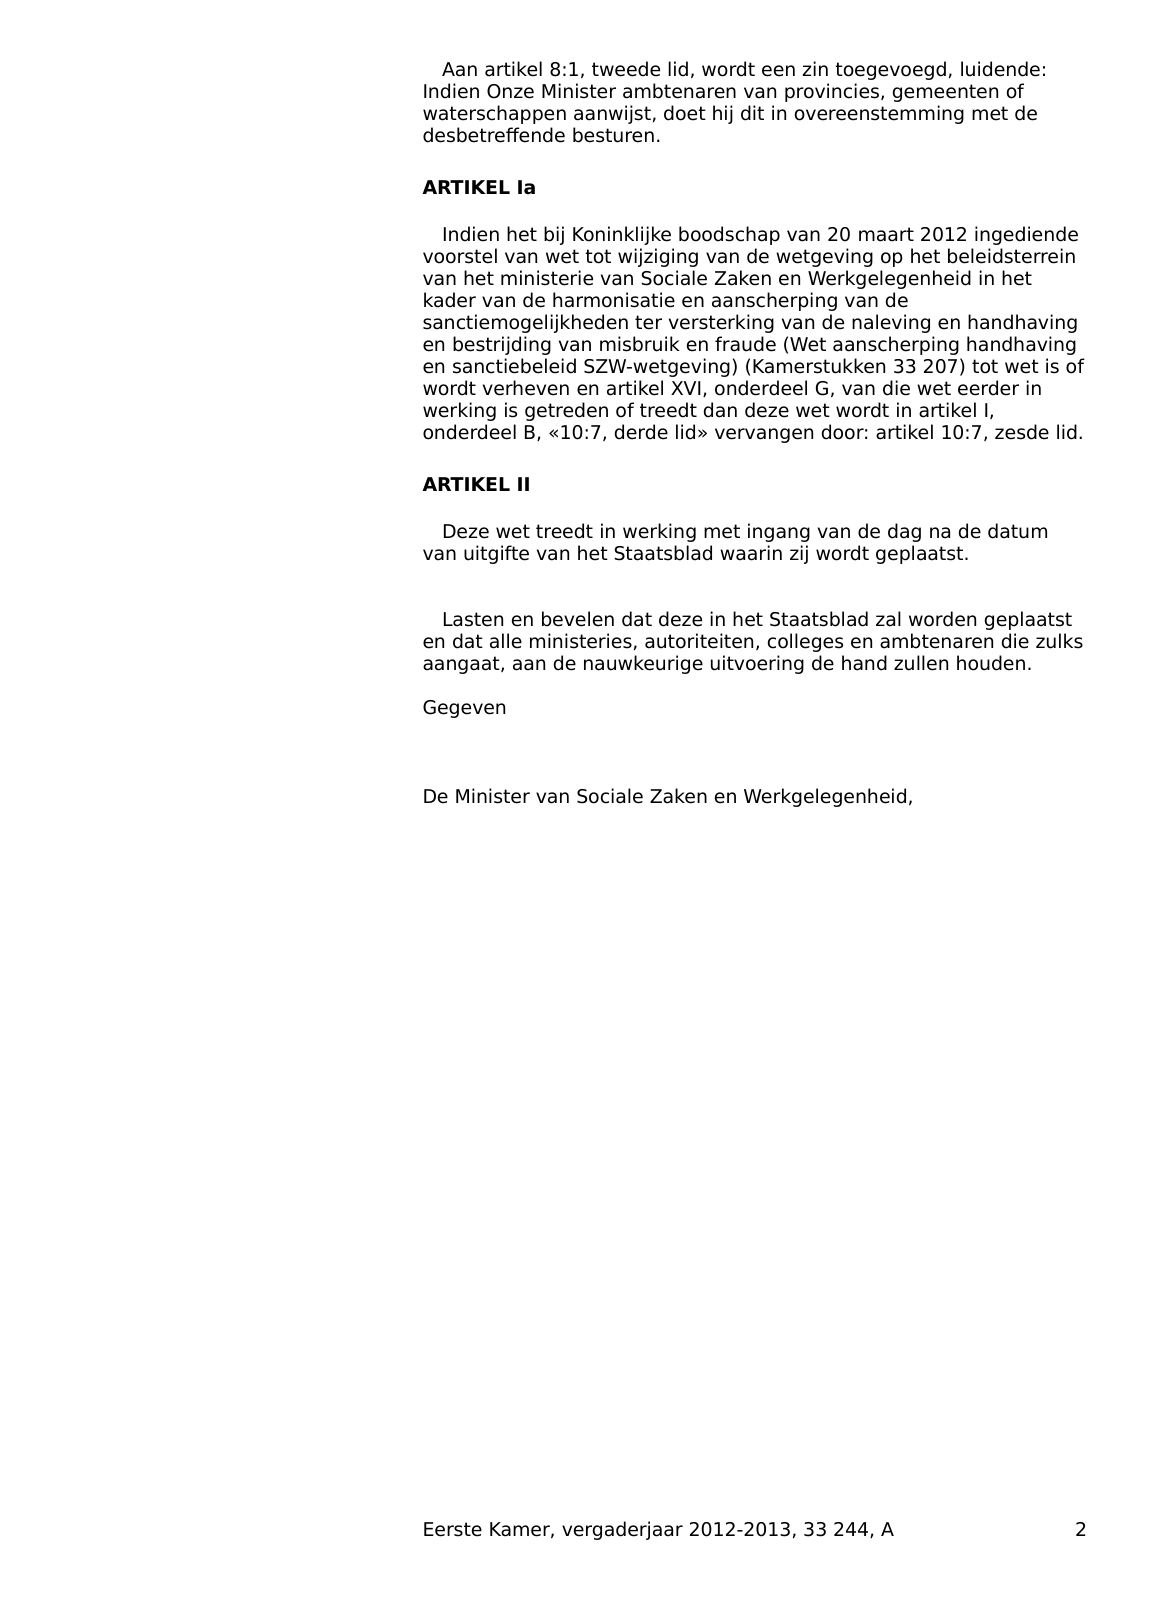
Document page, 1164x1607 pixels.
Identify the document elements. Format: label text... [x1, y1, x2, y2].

text Gegeven [422, 697, 1087, 719]
text Indien het bij Koninklijke boodschap van 20 maart 2012 ingediende voorstel van wet tot wijziging van de wetgeving op het beleidsterrein van het ministerie van Sociale Zaken en Werkgelegenheid in het kader van de harmonisatie en aanscherping van de sanctiemogelijkheden ter versterking van de naleving en handhaving en bestrijding van misbruik en fraude (Wet aanscherping handhaving en sanctiebeleid SZW-wetgeving) (Kamerstukken 33 207) tot wet is of wordt verheven en artikel XVI, onderdeel G, van die wet eerder in werking is getreden of treedt dan deze wet wordt in artikel I, onderdeel B, «10:7, derde lid» vervangen door: artikel 10:7, zesde lid. [422, 224, 1087, 444]
text Lasten en bevelen dat deze in het Staatsblad zal worden geplaatst en dat alle ministeries, autoriteiten, colleges en ambtenaren die zulks aangaat, aan de nauwkeurige uitvoering de hand zullen houden. [422, 609, 1087, 675]
text Aan artikel 8:1, tweede lid, wordt een zin toegevoegd, luidende: Indien Onze Minister ambtenaren van provincies, gemeenten of waterschappen aanwijst, doet hij dit in overeenstemming met de desbetreffende besturen. [422, 59, 1087, 147]
text De Minister van Sociale Zaken en Werkgelegenheid, [422, 786, 1087, 808]
subtitle ARTIKEL II [422, 474, 1087, 496]
text Deze wet treedt in werking met ingang van de dag na de datum van uitgifte van het Staatsblad waarin zij wordt geplaatst. [422, 521, 1087, 565]
subtitle ARTIKEL Ia [422, 177, 1087, 199]
